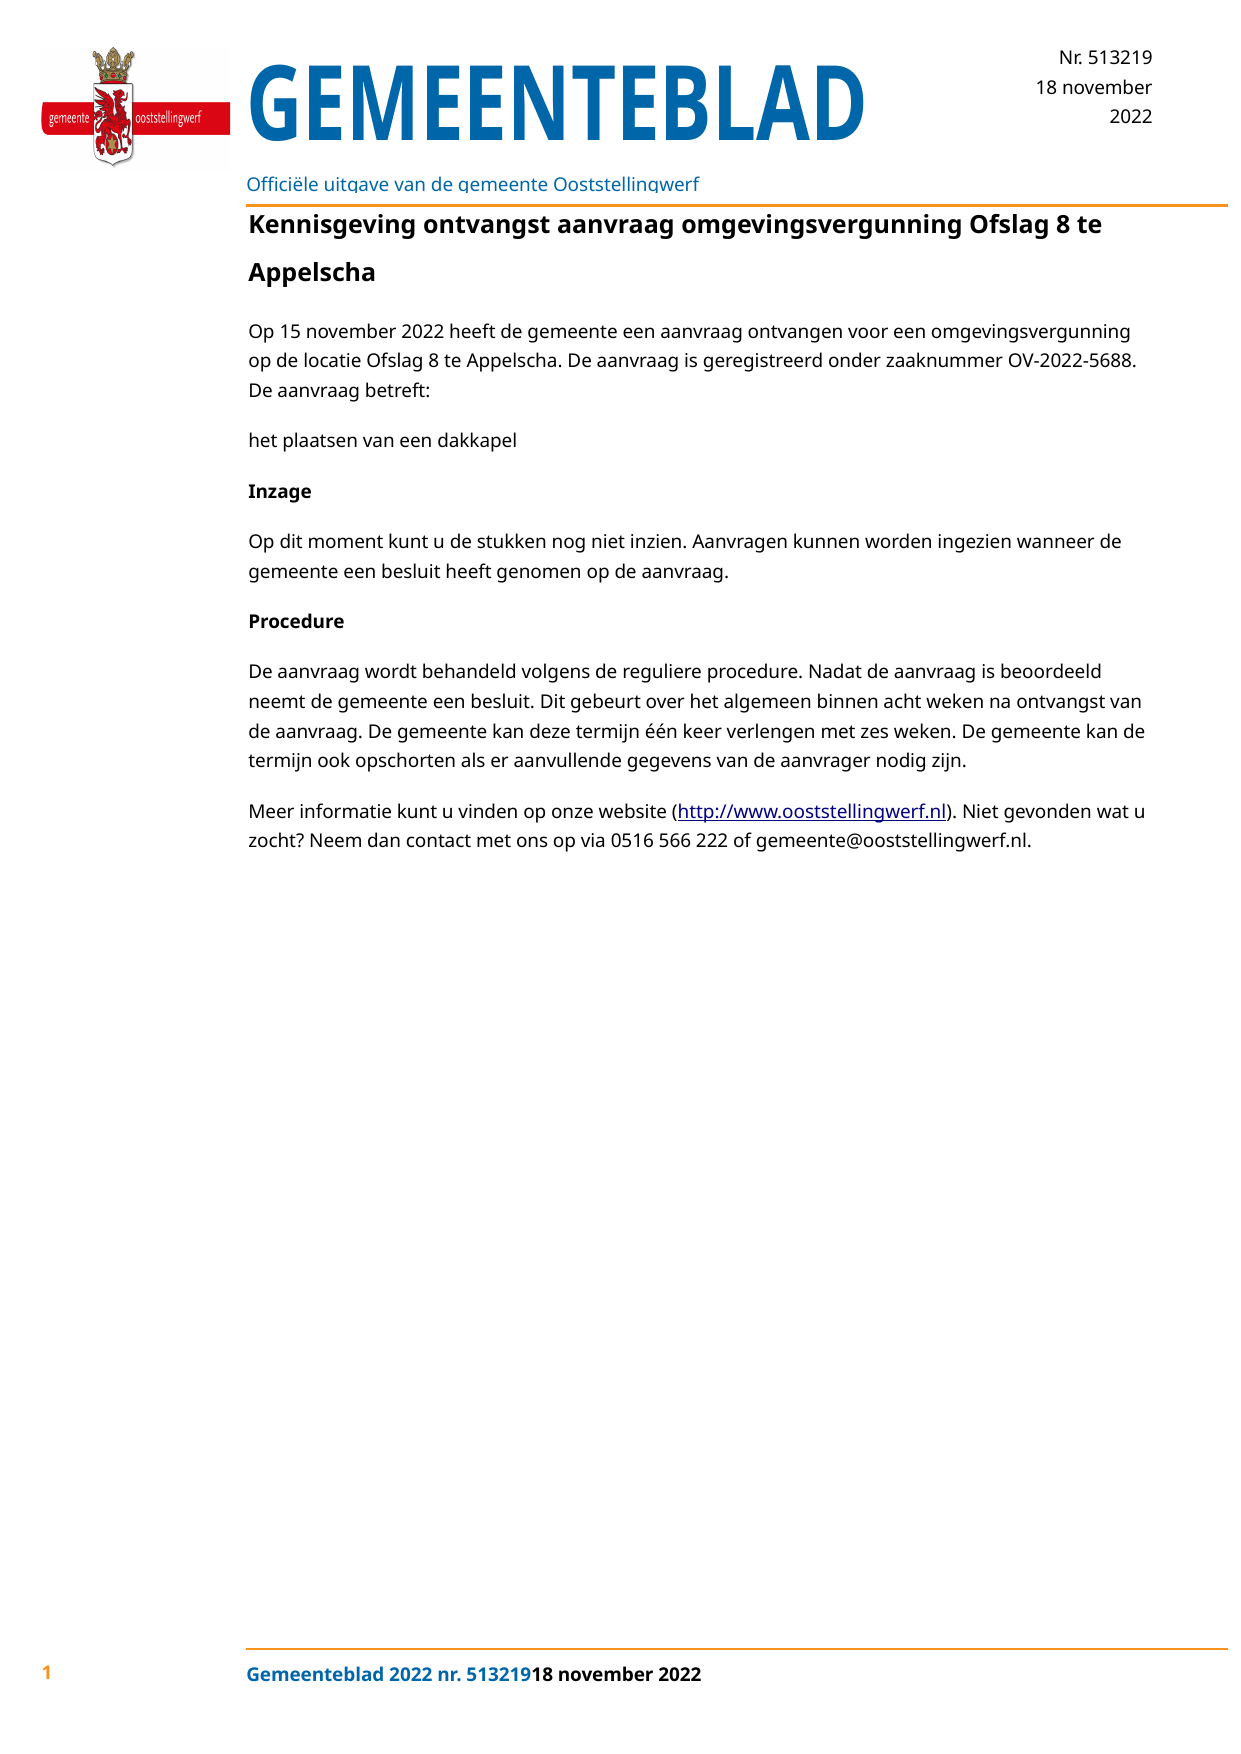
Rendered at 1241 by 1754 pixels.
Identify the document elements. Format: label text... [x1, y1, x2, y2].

text Op dit moment kunt u de stukken nog niet inzien. Aanvragen kunnen worden ingezien wanneer de gemeente een besluit heeft genomen op de aanvraag. [248, 528, 1152, 584]
text Inzage [248, 478, 1152, 504]
text Meer informatie kunt u vinden op onze website (http://www.ooststellingwerf.nl). Niet gevonden wat u zocht? Neem dan contact met ons op via 0516 566 222 of gemeente@ooststellingwerf.nl. [248, 798, 1152, 853]
picture [41, 47, 231, 172]
text Op 15 november 2022 heeft de gemeente een aanvraag ontvangen voor een omgevingsvergunning op de locatie Ofslag 8 te Appelscha. De aanvraag is geregistreerd onder zaaknummer OV-2022-5688. De aanvraag betreft: [248, 318, 1152, 403]
text Kennisgeving ontvangst aanvraag omgevingsvergunning Ofslag 8 te Appelscha [248, 207, 1152, 288]
text Procedure [248, 608, 1152, 634]
text het plaatsen van een dakkapel [248, 427, 1152, 453]
text De aanvraag wordt behandeld volgens de reguliere procedure. Nadat de aanvraag is beoordeeld neemt de gemeente een besluit. Dit gebeurt over het algemeen binnen acht weken na ontvangst van de aanvraag. De gemeente kan deze termijn één keer verlengen met zes weken. De gemeente kan de termijn ook opschorten als er aanvullende gegevens van de aanvrager nodig zijn. [248, 659, 1152, 773]
